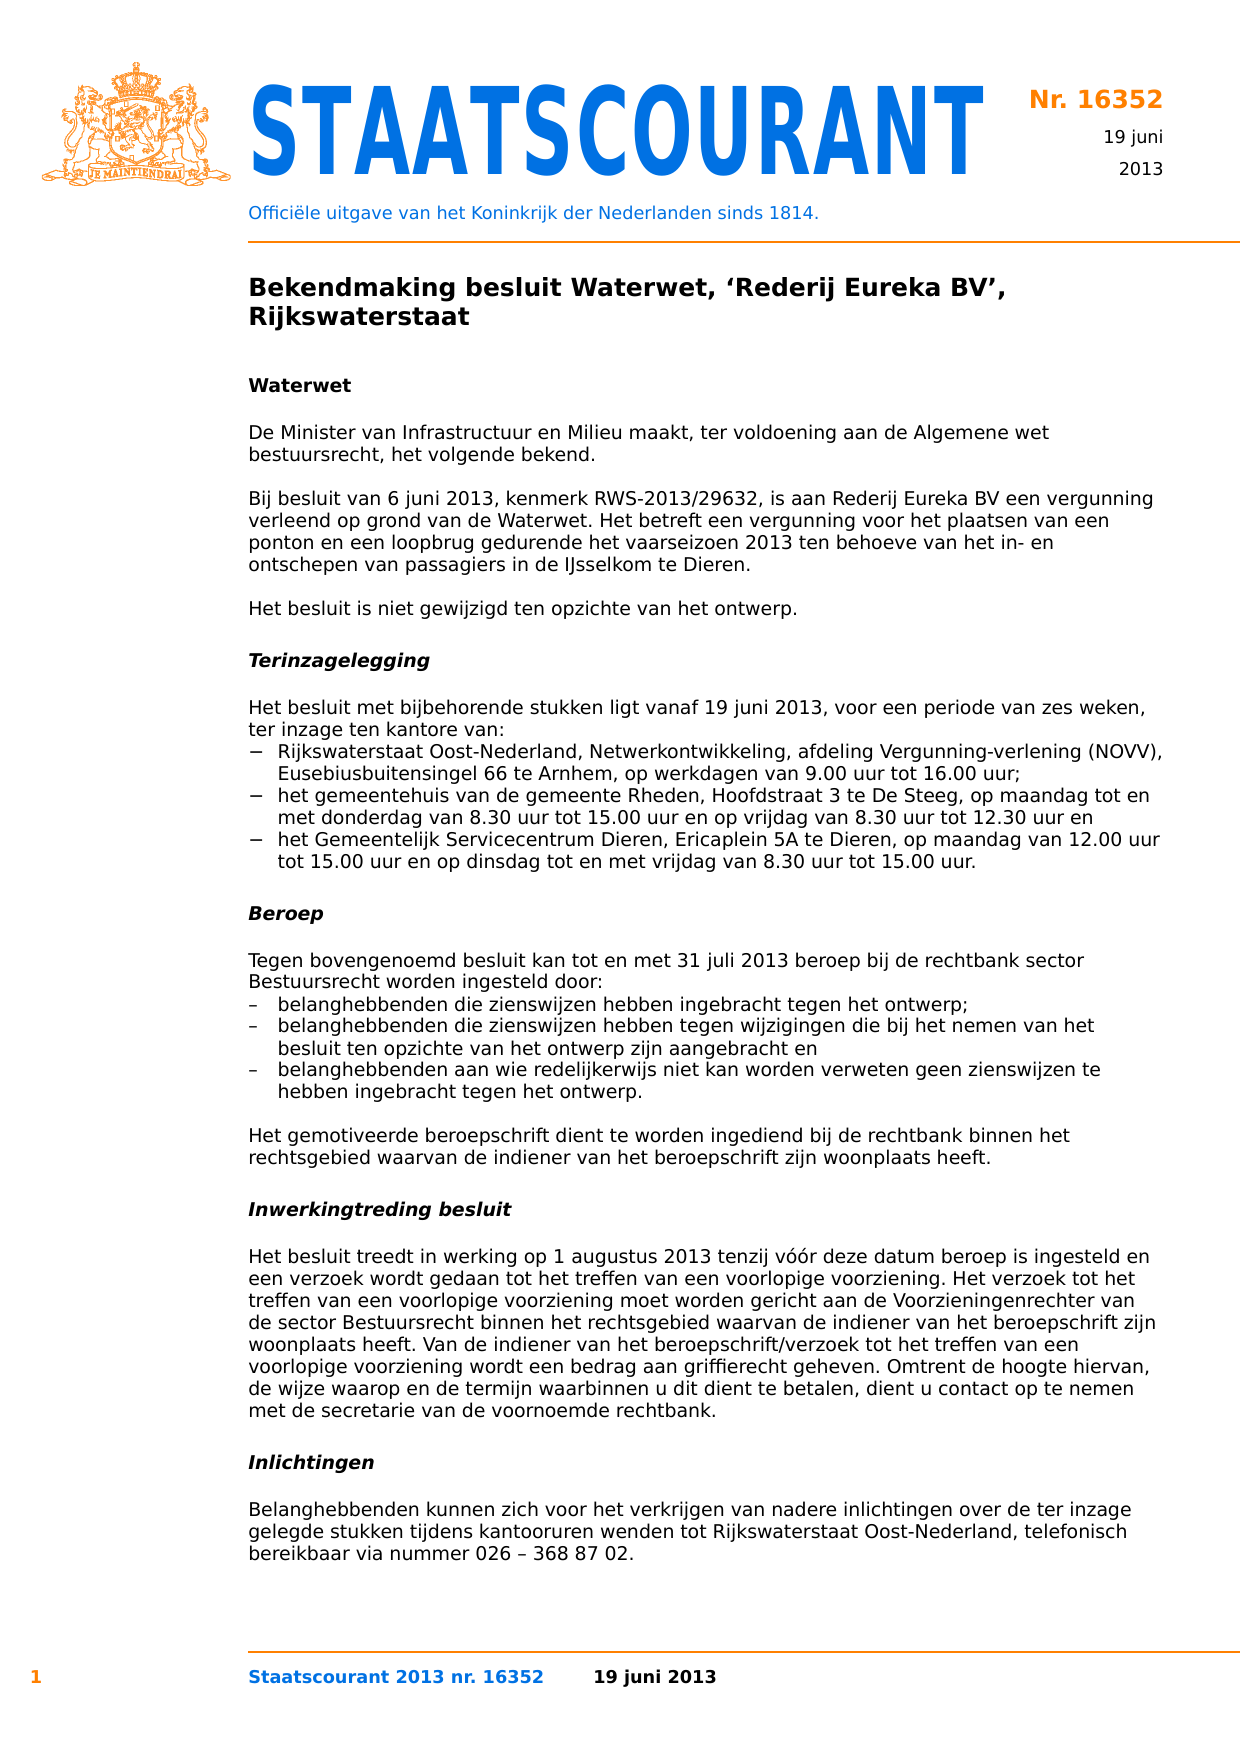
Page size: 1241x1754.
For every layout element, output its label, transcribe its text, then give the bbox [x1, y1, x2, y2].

picture [41, 62, 231, 186]
text Bij besluit van 6 juni 2013, kenmerk RWS-2013/29632, is aan Rederij Eureka BV een vergunning verleend op grond van de Waterwet. Het betreft een vergunning voor het plaatsen van een ponton en een loopbrug gedurende het vaarseizoen 2013 ten behoeve van het in- en ontschepen van passagiers in de IJsselkom te Dieren. [248, 488, 1163, 576]
table_header [25, 62, 248, 241]
subtitle Waterwet [248, 375, 1163, 397]
subtitle Inlichtingen [248, 1452, 1163, 1474]
text Belanghebbenden kunnen zich voor het verkrijgen van nadere inlichtingen over de ter inzage gelegde stukken tijdens kantooruren wenden tot Rijkswaterstaat Oost-Nederland, telefonisch bereikbaar via nummer 026 – 368 87 02. [248, 1499, 1163, 1565]
text Het besluit met bijbehorende stukken ligt vanaf 19 juni 2013, voor een periode van zes weken, ter inzage ten kantore van: [248, 697, 1163, 741]
subtitle Inwerkingtreding besluit [248, 1199, 1163, 1221]
text Tegen bovengenoemd besluit kan tot en met 31 juli 2013 beroep bij de rechtbank sector Bestuursrecht worden ingesteld door: [248, 949, 1163, 993]
table_cell 2013 [998, 153, 1240, 203]
subtitle Beroep [248, 902, 1163, 924]
text Het besluit treedt in werking op 1 augustus 2013 tenzij vóór deze datum beroep is ingesteld en een verzoek wordt gedaan tot het treffen van een voorlopige voorziening. Het verzoek tot het treffen van een voorlopige voorziening moet worden gericht aan de Voorzieningenrechter van de sector Bestuursrecht binnen het rechtsgebied waarvan de indiener van het beroepschrift zijn woonplaats heeft. Van de indiener van het beroepschrift/verzoek tot het treffen van een voorlopige voorziening wordt een bedrag aan griffierecht geheven. Omtrent de hoogte hiervan, de wijze waarop en de termijn waarbinnen u dit dient te betalen, dient u contact op te nemen met de secretarie van de voornoemde rechtbank. [248, 1246, 1163, 1422]
subtitle Bekendmaking besluit Waterwet, ‘Rederij Eureka BV’, Rijkswaterstaat [248, 273, 1163, 331]
table_cell 19 juni [998, 121, 1240, 153]
table_cell Officiële uitgave van het Koninkrijk der Nederlanden sinds 1814. [248, 203, 1240, 241]
text De Minister van Infrastructuur en Milieu maakt, ter voldoening aan de Algemene wet bestuursrecht, het volgende bekend. [248, 422, 1163, 466]
table_header Nr. 16352 [998, 62, 1240, 121]
table_header STAATSCOURANT [248, 62, 998, 203]
text – belanghebbenden die zienswijzen hebben tegen wijzigingen die bij het nemen van het besluit ten opzichte van het ontwerp zijn aangebracht en [248, 1015, 1163, 1059]
subtitle Terinzagelegging [248, 650, 1163, 672]
text – belanghebbenden die zienswijzen hebben ingebracht tegen het ontwerp; [248, 993, 1163, 1015]
text Het gemotiveerde beroepschrift dient te worden ingediend bij de rechtbank binnen het rechtsgebied waarvan de indiener van het beroepschrift zijn woonplaats heeft. [248, 1125, 1163, 1169]
text − het Gemeentelijk Servicecentrum Dieren, Ericaplein 5A te Dieren, op maandag van 12.00 uur tot 15.00 uur en op dinsdag tot en met vrijdag van 8.30 uur tot 15.00 uur. [248, 828, 1163, 872]
text – belanghebbenden aan wie redelijkerwijs niet kan worden verweten geen zienswijzen te hebben ingebracht tegen het ontwerp. [248, 1059, 1163, 1103]
text − het gemeentehuis van de gemeente Rheden, Hoofdstraat 3 te De Steeg, op maandag tot en met donderdag van 8.30 uur tot 15.00 uur en op vrijdag van 8.30 uur tot 12.30 uur en [248, 784, 1163, 828]
text − Rijkswaterstaat Oost-Nederland, Netwerkontwikkeling, afdeling Vergunning-verlening (NOVV), Eusebiusbuitensingel 66 te Arnhem, op werkdagen van 9.00 uur tot 16.00 uur; [248, 741, 1163, 784]
text Het besluit is niet gewijzigd ten opzichte van het ontwerp. [248, 598, 1163, 620]
